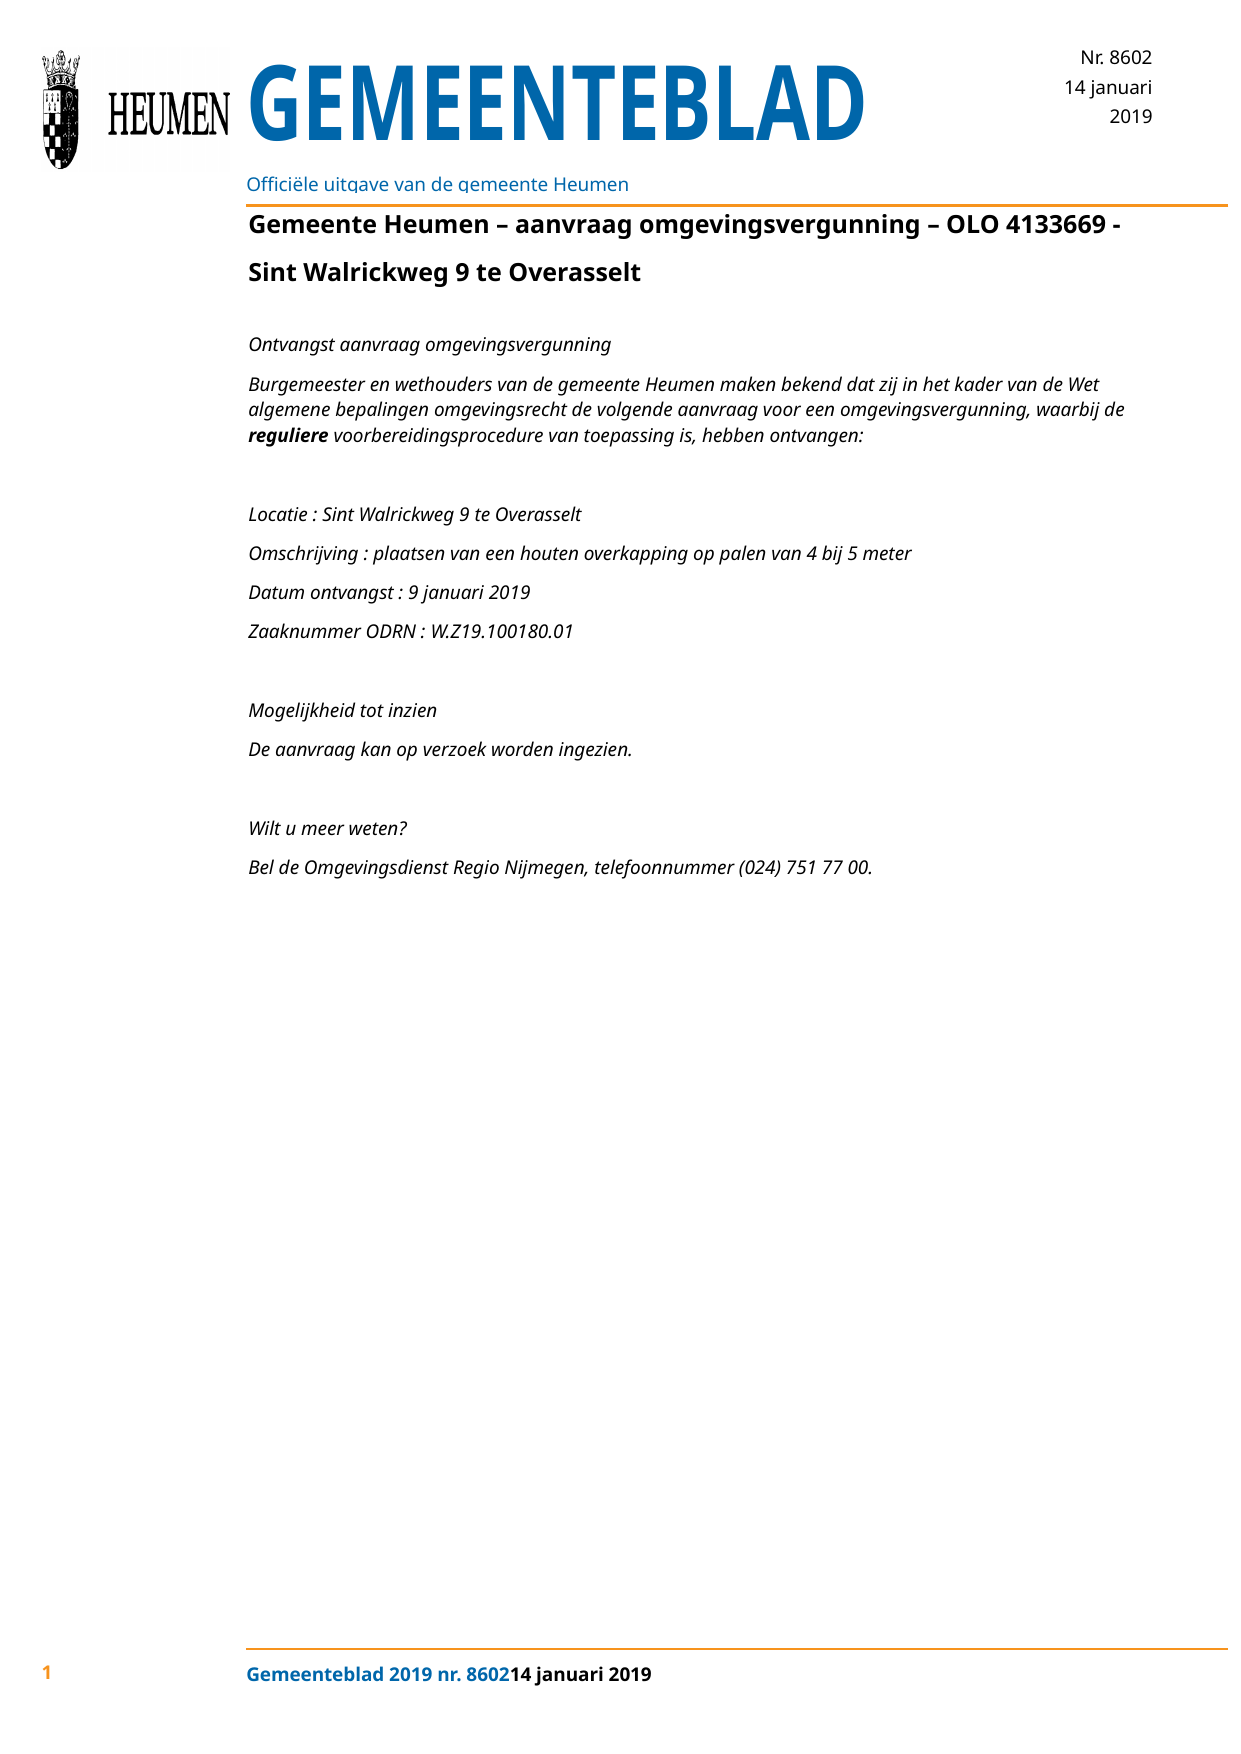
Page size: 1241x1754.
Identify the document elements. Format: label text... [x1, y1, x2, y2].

text Omschrijving : plaatsen van een houten overkapping op palen van 4 bij 5 meter [248, 540, 1152, 566]
text Datum ontvangst : 9 januari 2019 [248, 579, 1152, 605]
text Locatie : Sint Walrickweg 9 te Overasselt [248, 501, 1152, 526]
text Mogelijkheid tot inzien [248, 697, 1152, 723]
text Burgemeester en wethouders van de gemeente Heumen maken bekend dat zij in het kader van de Wet algemene bepalingen omgevingsrecht de volgende aanvraag voor een omgevingsvergunning, waarbij de reguliere voorbereidingsprocedure van toepassing is, hebben ontvangen: [248, 371, 1152, 448]
text Bel de Omgevingsdienst Regio Nijmegen, telefoonnummer (024) 751 77 00. [248, 854, 1152, 880]
picture [41, 47, 231, 172]
text Ontvangst aanvraag omgevingsvergunning [248, 331, 1152, 357]
text De aanvraag kan op verzoek worden ingezien. [248, 736, 1152, 762]
text Zaaknummer ODRN : W.Z19.100180.01 [248, 618, 1152, 644]
text Wilt u meer weten? [248, 815, 1152, 841]
text Gemeente Heumen – aanvraag omgevingsvergunning – OLO 4133669 - Sint Walrickweg 9 te Overasselt [248, 207, 1152, 288]
